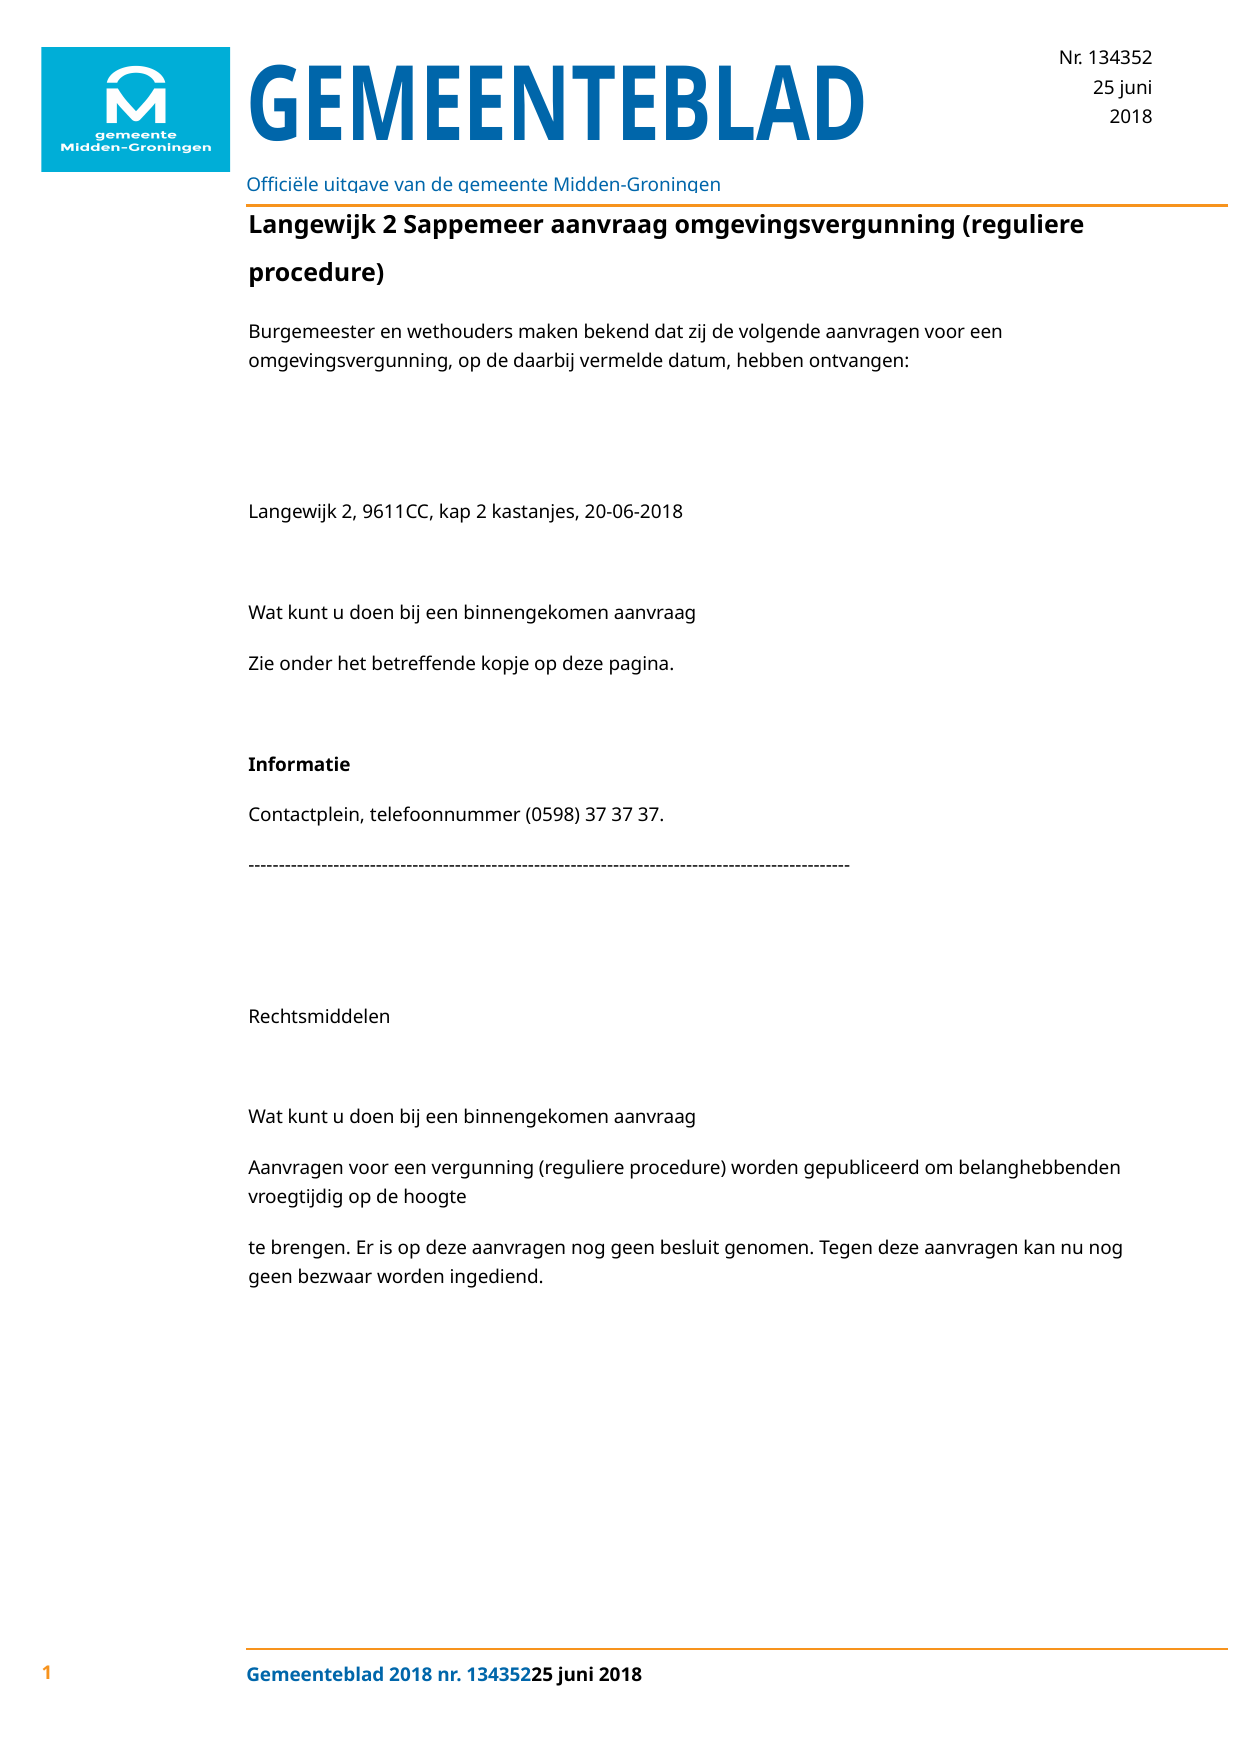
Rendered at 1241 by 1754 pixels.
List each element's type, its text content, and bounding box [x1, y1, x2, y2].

text --------------------------------------------------------------------------------------------------- [248, 852, 1152, 877]
text te brengen. Er is op deze aanvragen nog geen besluit genomen. Tegen deze aanvragen kan nu nog geen bezwaar worden ingediend. [248, 1234, 1152, 1289]
picture [107, 89, 165, 122]
text Contactplein, telefoonnummer (0598) 37 37 37. [248, 801, 1152, 827]
text Zie onder het betreffende kopje op deze pagina. [248, 650, 1152, 676]
picture [108, 66, 164, 82]
text Wat kunt u doen bij een binnengekomen aanvraag [248, 599, 1152, 625]
picture [184, 146, 190, 153]
text Aanvragen voor een vergunning (reguliere procedure) worden gepubliceerd om belanghebbenden vroegtijdig op de hoogte [248, 1154, 1152, 1209]
text Rechtsmiddelen [248, 1003, 1152, 1029]
text Burgemeester en wethouders maken bekend dat zij de volgende aanvragen voor een omgevingsvergunning, op de daarbij vermelde datum, hebben ontvangen: [248, 318, 1152, 373]
text Informatie [248, 751, 1152, 777]
text Langewijk 2, 9611CC, kap 2 kastanjes, 20-06-2018 [248, 499, 1152, 524]
text Langewijk 2 Sappemeer aanvraag omgevingsvergunning (reguliere procedure) [248, 207, 1152, 288]
text Wat kunt u doen bij een binnengekomen aanvraag [248, 1104, 1152, 1129]
